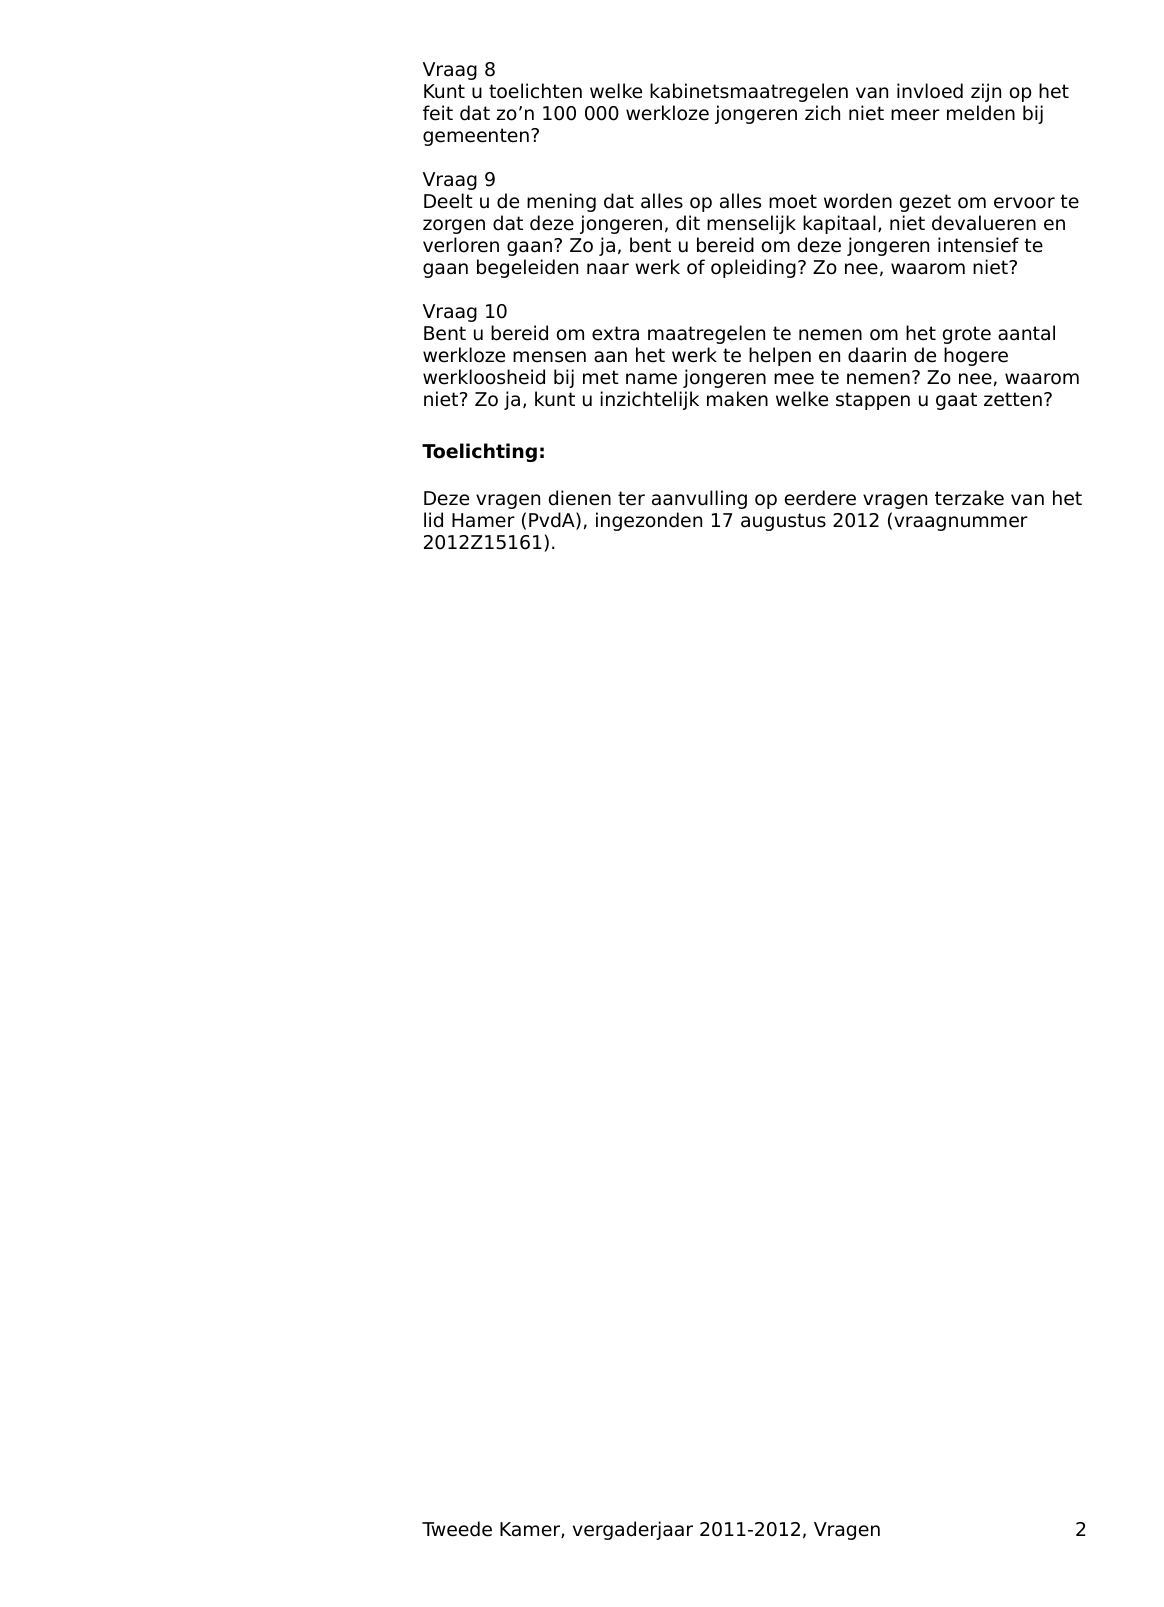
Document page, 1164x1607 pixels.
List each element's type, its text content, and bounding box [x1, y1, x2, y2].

text Bent u bereid om extra maatregelen te nemen om het grote aantal werkloze mensen aan het werk te helpen en daarin de hogere werkloosheid bij met name jongeren mee te nemen? Zo nee, waarom niet? Zo ja, kunt u inzichtelijk maken welke stappen u gaat zetten? [422, 323, 1087, 411]
text Kunt u toelichten welke kabinetsmaatregelen van invloed zijn op het feit dat zo’n 100 000 werkloze jongeren zich niet meer melden bij gemeenten? [422, 81, 1087, 147]
text Deze vragen dienen ter aanvulling op eerdere vragen terzake van het lid Hamer (PvdA), ingezonden 17 augustus 2012 (vraagnummer 2012Z15161). [422, 488, 1087, 554]
text Deelt u de mening dat alles op alles moet worden gezet om ervoor te zorgen dat deze jongeren, dit menselijk kapitaal, niet devalueren en verloren gaan? Zo ja, bent u bereid om deze jongeren intensief te gaan begeleiden naar werk of opleiding? Zo nee, waarom niet? [422, 191, 1087, 279]
subtitle Toelichting: [422, 441, 1087, 463]
text Vraag 9 [422, 169, 1087, 191]
text Vraag 8 [422, 59, 1087, 81]
text Vraag 10 [422, 301, 1087, 323]
